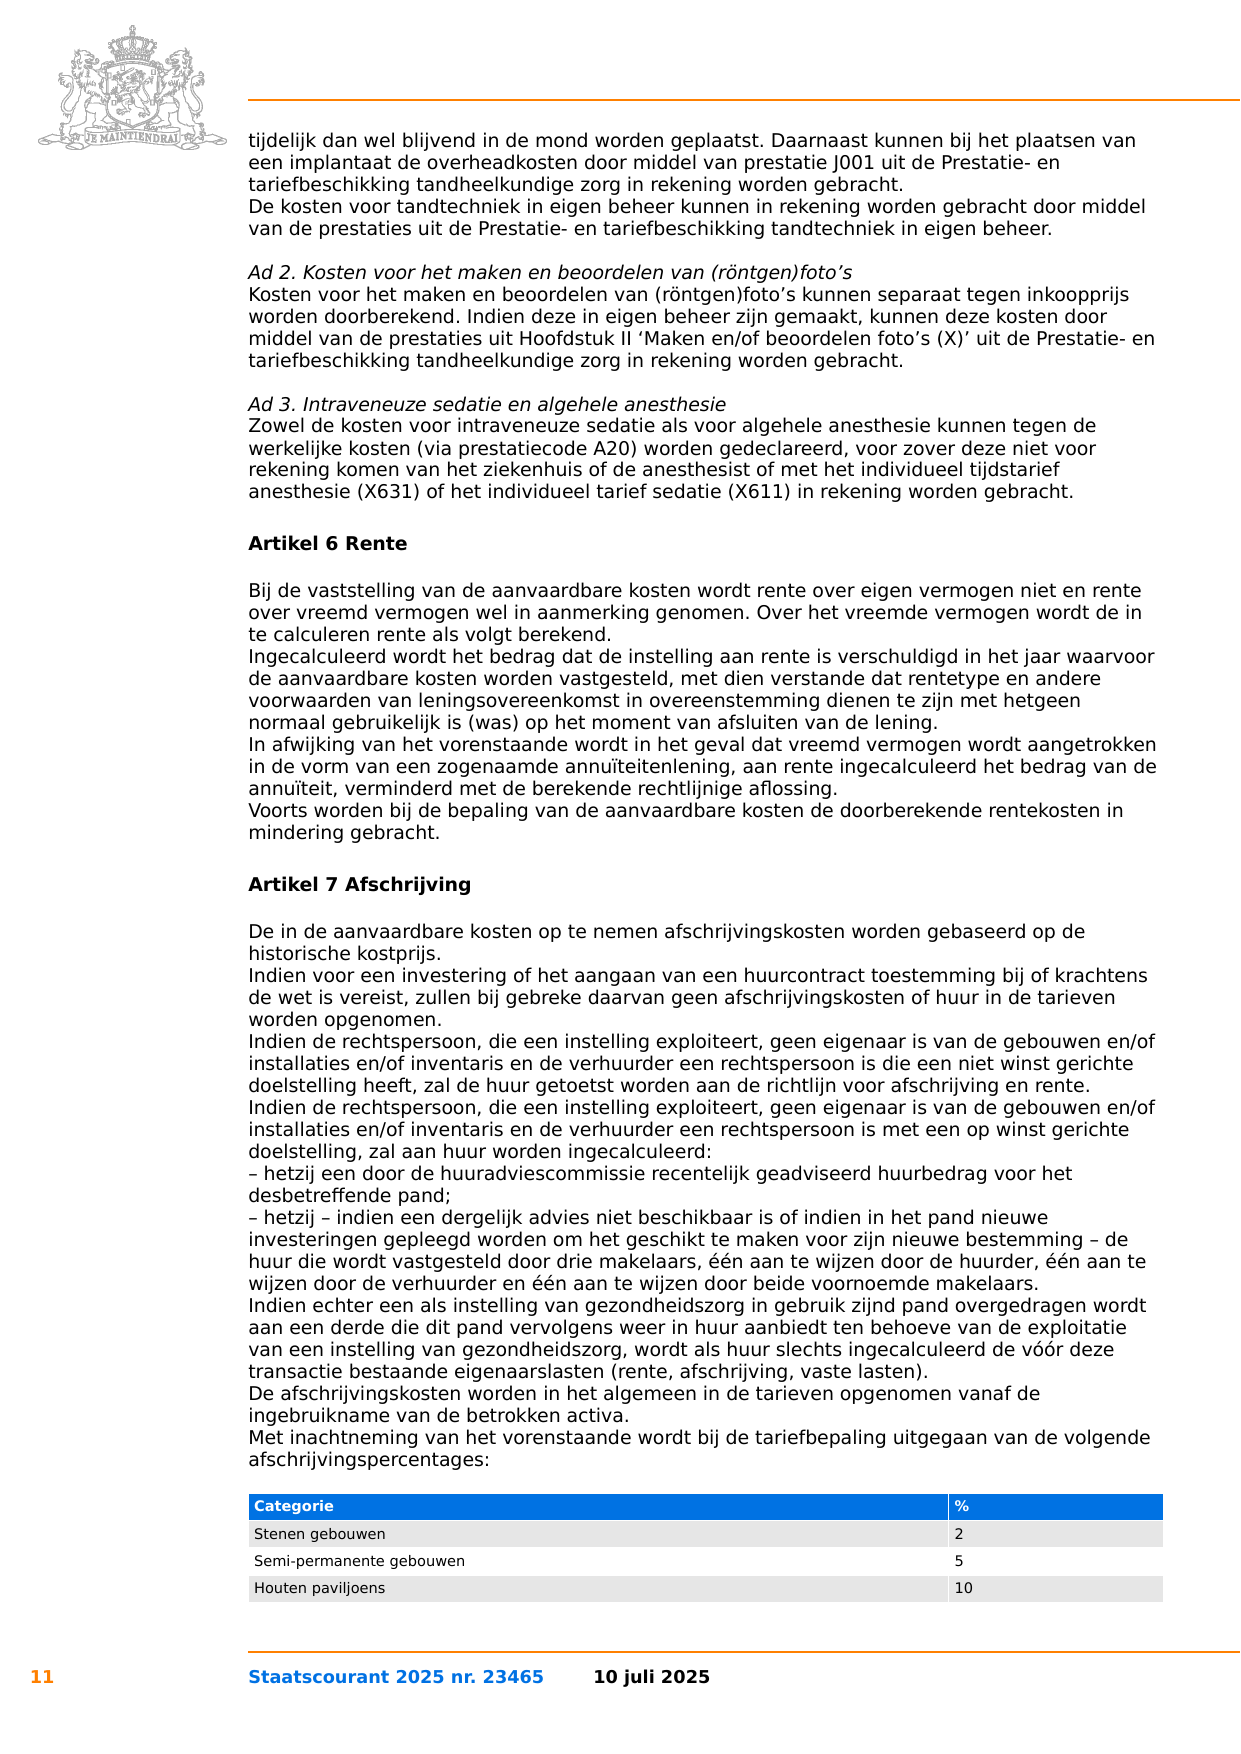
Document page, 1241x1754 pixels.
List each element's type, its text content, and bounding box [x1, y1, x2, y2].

table_cell Semi-permanente gebouwen [249, 1548, 948, 1574]
text De afschrijvingskosten worden in het algemeen in de tarieven opgenomen vanaf de ingebruikname van de betrokken activa. [248, 1383, 1163, 1427]
subtitle Ad 2. Kosten voor het maken en beoordelen van (röntgen)foto’s [248, 262, 1163, 284]
table_cell Houten paviljoens [249, 1576, 948, 1602]
text In afwijking van het vorenstaande wordt in het geval dat vreemd vermogen wordt aangetrokken in de vorm van een zogenaamde annuïteitenlening, aan rente ingecalculeerd het bedrag van de annuïteit, verminderd met de berekende rechtlijnige aflossing. [248, 734, 1163, 800]
text De kosten voor tandtechniek in eigen beheer kunnen in rekening worden gebracht door middel van de prestaties uit de Prestatie- en tariefbeschikking tandtechniek in eigen beheer. [248, 196, 1163, 240]
text Bij de vaststelling van de aanvaardbare kosten wordt rente over eigen vermogen niet en rente over vreemd vermogen wel in aanmerking genomen. Over het vreemde vermogen wordt de in te calculeren rente als volgt berekend. [248, 580, 1163, 646]
table_cell 2 [949, 1521, 1163, 1547]
text Indien voor een investering of het aangaan van een huurcontract toestemming bij of krachtens de wet is vereist, zullen bij gebreke daarvan geen afschrijvingskosten of huur in de tarieven worden opgenomen. [248, 965, 1163, 1031]
table_header % [949, 1494, 1163, 1520]
text Met inachtneming van het vorenstaande wordt bij de tariefbepaling uitgegaan van de volgende afschrijvingspercentages: [248, 1427, 1163, 1471]
text Indien echter een als instelling van gezondheidszorg in gebruik zijnd pand overgedragen wordt aan een derde die dit pand vervolgens weer in huur aanbiedt ten behoeve van de exploitatie van een instelling van gezondheidszorg, wordt als huur slechts ingecalculeerd de vóór deze transactie bestaande eigenaarslasten (rente, afschrijving, vaste lasten). [248, 1295, 1163, 1383]
picture [38, 25, 227, 150]
subtitle Ad 3. Intraveneuze sedatie en algehele anesthesie [248, 393, 1163, 415]
text Indien de rechtspersoon, die een instelling exploiteert, geen eigenaar is van de gebouwen en/of installaties en/of inventaris en de verhuurder een rechtspersoon is die een niet winst gerichte doelstelling heeft, zal de huur getoetst worden aan de richtlijn voor afschrijving en rente. [248, 1031, 1163, 1097]
text Zowel de kosten voor intraveneuze sedatie als voor algehele anesthesie kunnen tegen de werkelijke kosten (via prestatiecode A20) worden gedeclareerd, voor zover deze niet voor rekening komen van het ziekenhuis of de anesthesist of met het individueel tijdstarief anesthesie (X631) of het individueel tarief sedatie (X611) in rekening worden gebracht. [248, 415, 1163, 503]
text – hetzij een door de huuradviescommissie recentelijk geadviseerd huurbedrag voor het desbetreffende pand; [248, 1163, 1163, 1207]
subtitle Artikel 7 Afschrijving [248, 874, 1163, 896]
text Indien de rechtspersoon, die een instelling exploiteert, geen eigenaar is van de gebouwen en/of installaties en/of inventaris en de verhuurder een rechtspersoon is met een op winst gerichte doelstelling, zal aan huur worden ingecalculeerd: [248, 1097, 1163, 1163]
table_cell 5 [949, 1548, 1163, 1574]
table_cell 10 [949, 1576, 1163, 1602]
text Kosten voor het maken en beoordelen van (röntgen)foto’s kunnen separaat tegen inkoopprijs worden doorberekend. Indien deze in eigen beheer zijn gemaakt, kunnen deze kosten door middel van de prestaties uit Hoofdstuk II ‘Maken en/of beoordelen foto’s (X)’ uit de Prestatie- en tariefbeschikking tandheelkundige zorg in rekening worden gebracht. [248, 284, 1163, 372]
text – hetzij – indien een dergelijk advies niet beschikbaar is of indien in het pand nieuwe investeringen gepleegd worden om het geschikt te maken voor zijn nieuwe bestemming – de huur die wordt vastgesteld door drie makelaars, één aan te wijzen door de huurder, één aan te wijzen door de verhuurder en één aan te wijzen door beide voornoemde makelaars. [248, 1207, 1163, 1295]
text Ingecalculeerd wordt het bedrag dat de instelling aan rente is verschuldigd in het jaar waarvoor de aanvaardbare kosten worden vastgesteld, met dien verstande dat rentetype en andere voorwaarden van leningsovereenkomst in overeenstemming dienen te zijn met hetgeen normaal gebruikelijk is (was) op het moment van afsluiten van de lening. [248, 646, 1163, 734]
table_cell Stenen gebouwen [249, 1521, 948, 1547]
text tijdelijk dan wel blijvend in de mond worden geplaatst. Daarnaast kunnen bij het plaatsen van een implantaat de overheadkosten door middel van prestatie J001 uit de Prestatie- en tariefbeschikking tandheelkundige zorg in rekening worden gebracht. [248, 130, 1163, 196]
subtitle Artikel 6 Rente [248, 533, 1163, 555]
table_header Categorie [249, 1494, 948, 1520]
text De in de aanvaardbare kosten op te nemen afschrijvingskosten worden gebaseerd op de historische kostprijs. [248, 921, 1163, 965]
text Voorts worden bij de bepaling van de aanvaardbare kosten de doorberekende rentekosten in mindering gebracht. [248, 800, 1163, 844]
